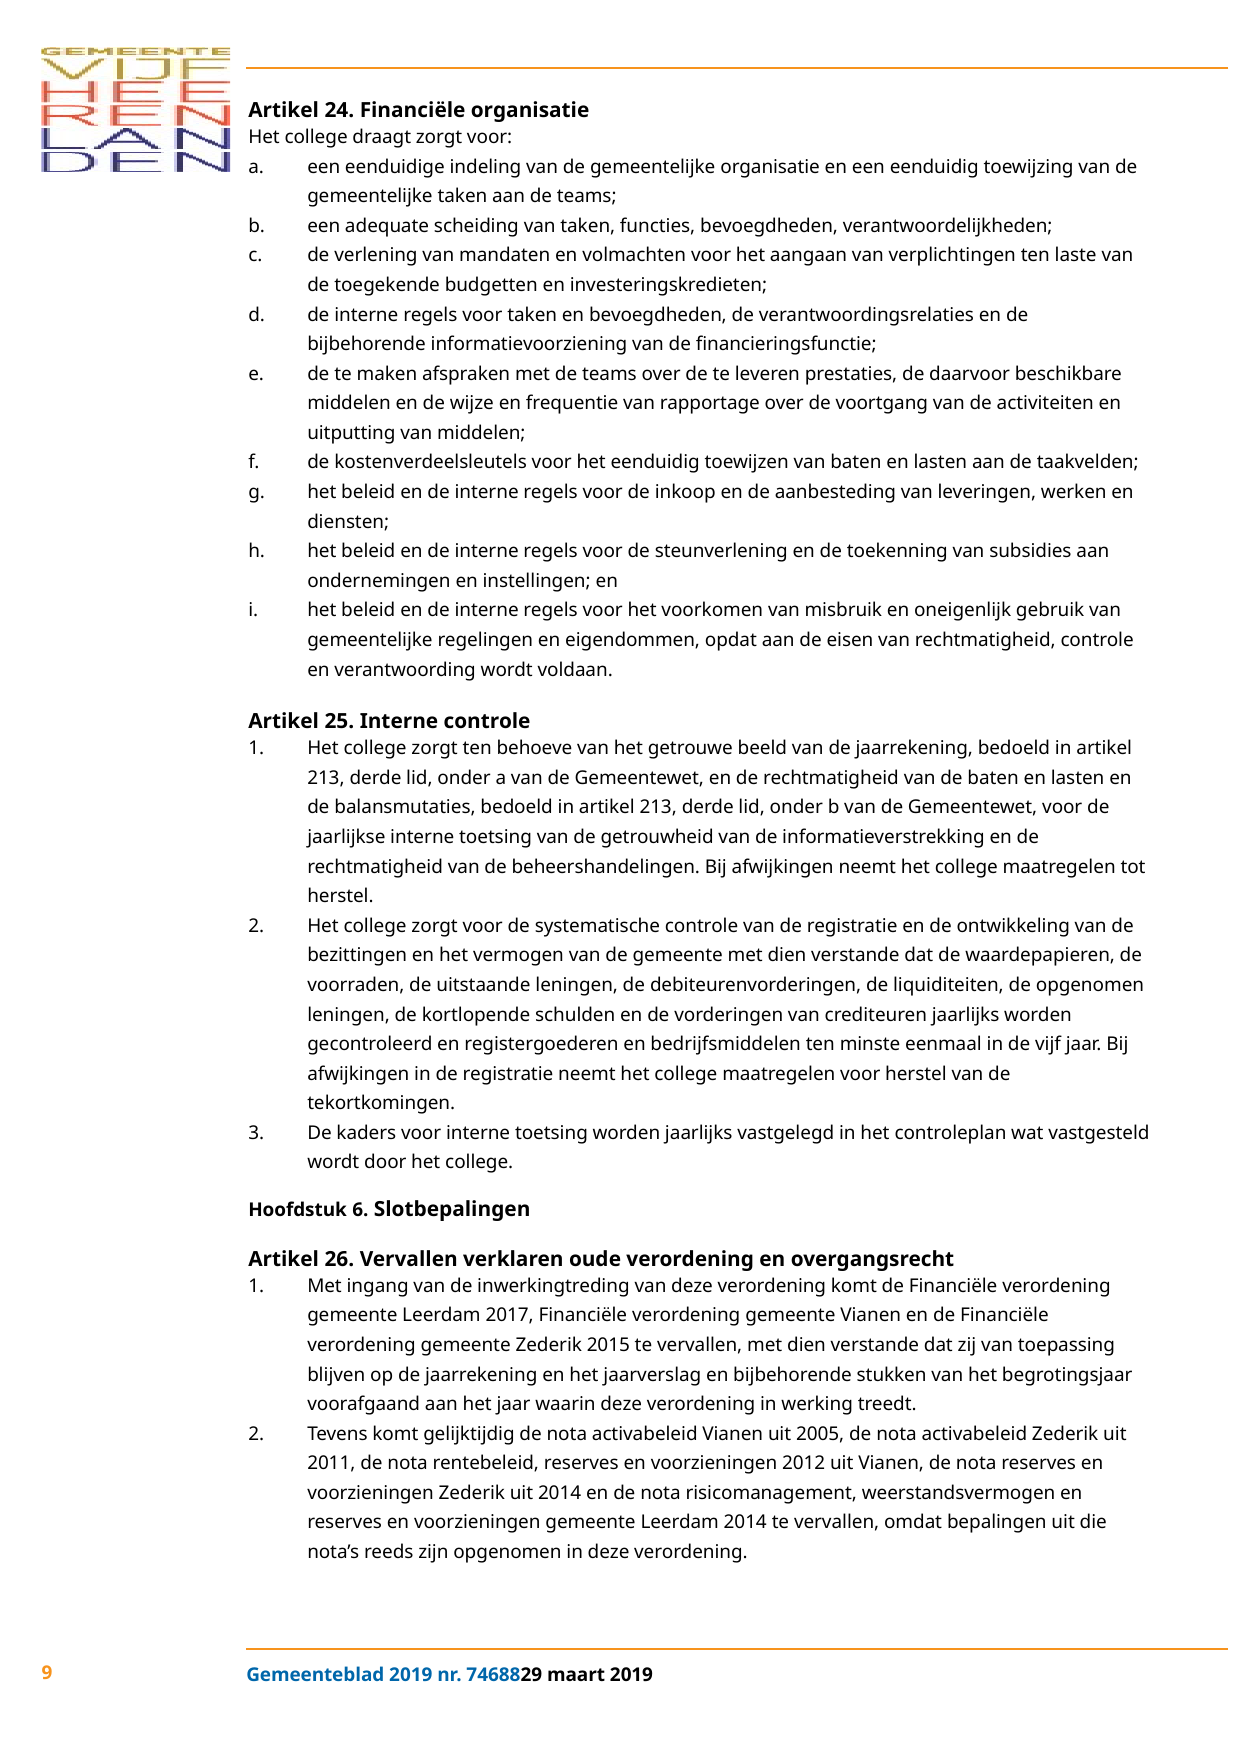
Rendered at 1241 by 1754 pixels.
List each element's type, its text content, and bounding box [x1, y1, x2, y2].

list een adequate scheiding van taken, functies, bevoegdheden, verantwoordelijkheden; [248, 212, 1152, 238]
list De kaders voor interne toetsing worden jaarlijks vastgelegd in het controleplan wat vastgesteld wordt door het college. [248, 1119, 1152, 1174]
list de te maken afspraken met de teams over de te leveren prestaties, de daarvoor beschikbare middelen en de wijze en frequentie van rapportage over de voortgang van de activiteiten en uitputting van middelen; [248, 360, 1152, 445]
list het beleid en de interne regels voor de steunverlening en de toekenning van subsidies aan ondernemingen en instellingen; en [248, 537, 1152, 593]
list de kostenverdeelsleutels voor het eenduidig toewijzen van baten en lasten aan de taakvelden; [248, 449, 1152, 474]
text Artikel 26. Vervallen verklaren oude verordening en overgangsrecht [248, 1244, 1152, 1272]
text Hoofdstuk 6. Slotbepalingen [248, 1194, 1152, 1223]
list het beleid en de interne regels voor het voorkomen van misbruik en oneigenlijk gebruik van gemeentelijke regelingen en eigendommen, opdat aan de eisen van rechtmatigheid, controle en verantwoording wordt voldaan. [248, 597, 1152, 681]
picture [41, 47, 231, 172]
list de verlening van mandaten en volmachten voor het aangaan van verplichtingen ten laste van de toegekende budgetten en investeringskredieten; [248, 242, 1152, 297]
list de interne regels voor taken en bevoegdheden, de verantwoordingsrelaties en de bijbehorende informatievoorziening van de financieringsfunctie; [248, 301, 1152, 356]
list Het college zorgt voor de systematische controle van de registratie en de ontwikkeling van de bezittingen en het vermogen van de gemeente met dien verstande dat de waardepapieren, de voorraden, de uitstaande leningen, de debiteurenvorderingen, de liquiditeiten, de opgenomen leningen, de kortlopende schulden en de vorderingen van crediteuren jaarlijks worden gecontroleerd en registergoederen en bedrijfsmiddelen ten minste eenmaal in de vijf jaar. Bij afwijkingen in de registratie neemt het college maatregelen voor herstel van de tekortkomingen. [248, 912, 1152, 1115]
list het beleid en de interne regels voor de inkoop en de aanbesteding van leveringen, werken en diensten; [248, 478, 1152, 533]
text Het college draagt zorgt voor: [248, 123, 1152, 149]
list Met ingang van de inwerkingtreding van deze verordening komt de Financiële verordening gemeente Leerdam 2017, Financiële verordening gemeente Vianen en de Financiële verordening gemeente Zederik 2015 te vervallen, met dien verstande dat zij van toepassing blijven op de jaarrekening en het jaarverslag en bijbehorende stukken van het begrotingsjaar voorafgaand aan het jaar waarin deze verordening in werking treedt. [248, 1272, 1152, 1416]
list een eenduidige indeling van de gemeentelijke organisatie en een eenduidig toewijzing van de gemeentelijke taken aan de teams; [248, 153, 1152, 208]
text Artikel 25. Interne controle [248, 706, 1152, 734]
list Tevens komt gelijktijdig de nota activabeleid Vianen uit 2005, de nota activabeleid Zederik uit 2011, de nota rentebeleid, reserves en voorzieningen 2012 uit Vianen, de nota reserves en voorzieningen Zederik uit 2014 en de nota risicomanagement, weerstandsvermogen en reserves en voorzieningen gemeente Leerdam 2014 te vervallen, omdat bepalingen uit die nota’s reeds zijn opgenomen in deze verordening. [248, 1420, 1152, 1564]
list Het college zorgt ten behoeve van het getrouwe beeld van de jaarrekening, bedoeld in artikel 213, derde lid, onder a van de Gemeentewet, en de rechtmatigheid van de baten en lasten en de balansmutaties, bedoeld in artikel 213, derde lid, onder b van de Gemeentewet, voor de jaarlijkse interne toetsing van de getrouwheid van de informatieverstrekking en de rechtmatigheid van de beheershandelingen. Bij afwijkingen neemt het college maatregelen tot herstel. [248, 734, 1152, 908]
text Artikel 24. Financiële organisatie [248, 95, 1152, 123]
